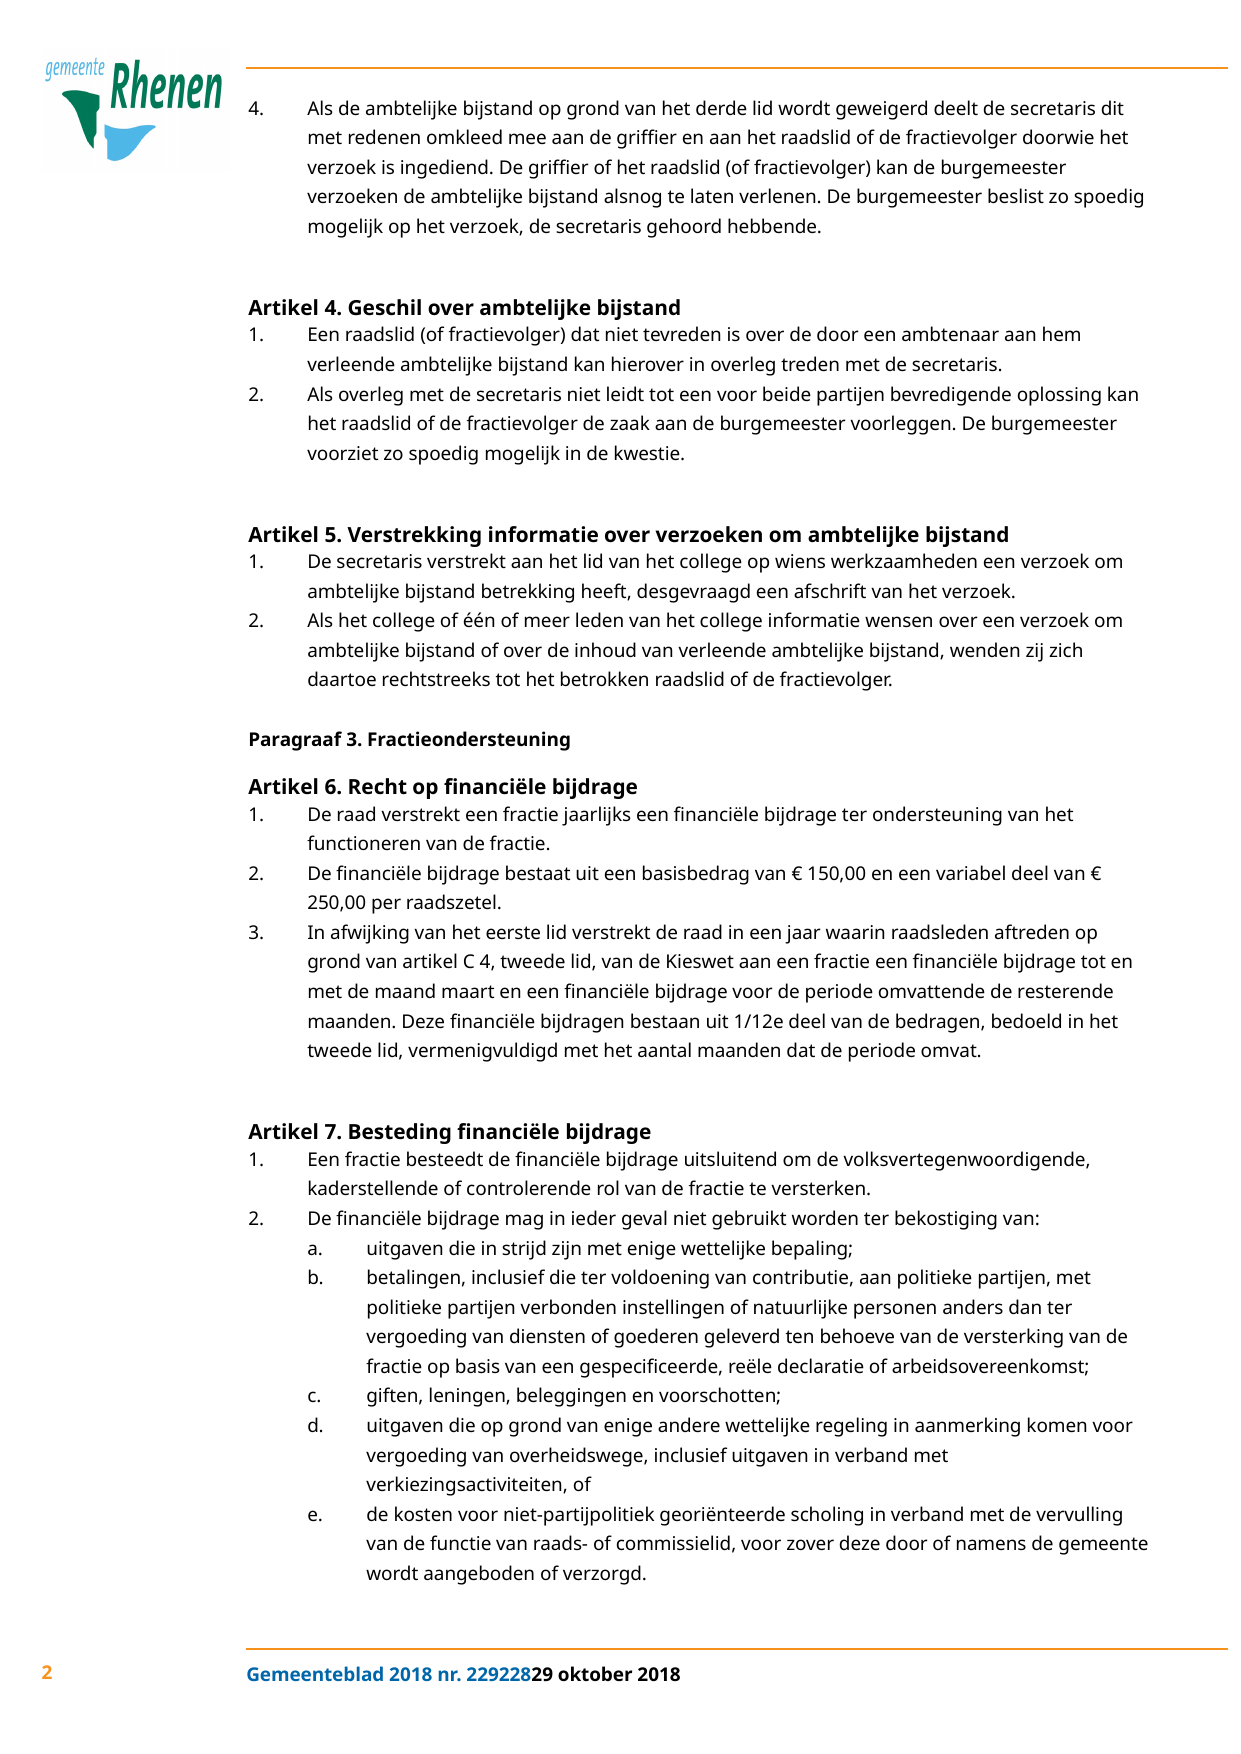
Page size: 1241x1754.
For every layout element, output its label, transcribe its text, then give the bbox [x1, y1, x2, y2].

list De secretaris verstrekt aan het lid van het college op wiens werkzaamheden een verzoek om ambtelijke bijstand betrekking heeft, desgevraagd een afschrift van het verzoek. [248, 548, 1152, 604]
list uitgaven die op grond van enige andere wettelijke regeling in aanmerking komen voor vergoeding van overheidswege, inclusief uitgaven in verband met verkiezingsactiviteiten, of [307, 1412, 1152, 1497]
text Paragraaf 3. Fractieondersteuning [248, 726, 1152, 752]
list de kosten voor niet-partijpolitiek georiënteerde scholing in verband met de vervulling van de functie van raads- of commissielid, voor zover deze door of namens de gemeente wordt aangeboden of verzorgd. [307, 1501, 1152, 1586]
list Een fractie besteedt de financiële bijdrage uitsluitend om de volksvertegenwoordigende, kaderstellende of controlerende rol van de fractie te versterken. [248, 1146, 1152, 1201]
list Een raadslid (of fractievolger) dat niet tevreden is over de door een ambtenaar aan hem verleende ambtelijke bijstand kan hierover in overleg treden met de secretaris. [248, 322, 1152, 377]
text Artikel 6. Recht op financiële bijdrage [248, 772, 1152, 801]
picture [41, 47, 231, 172]
list betalingen, inclusief die ter voldoening van contributie, aan politieke partijen, met politieke partijen verbonden instellingen of natuurlijke personen anders dan ter vergoeding van diensten of goederen geleverd ten behoeve van de versterking van de fractie op basis van een gespecificeerde, reële declaratie of arbeidsovereenkomst; [307, 1264, 1152, 1379]
list Als de ambtelijke bijstand op grond van het derde lid wordt geweigerd deelt de secretaris dit met redenen omkleed mee aan de griffier en aan het raadslid of de fractievolger doorwie het verzoek is ingediend. De griffier of het raadslid (of fractievolger) kan de burgemeester verzoeken de ambtelijke bijstand alsnog te laten verlenen. De burgemeester beslist zo spoedig mogelijk op het verzoek, de secretaris gehoord hebbende. [248, 95, 1152, 239]
list De raad verstrekt een fractie jaarlijks een financiële bijdrage ter ondersteuning van het functioneren van de fractie. [248, 801, 1152, 856]
list Als het college of één of meer leden van het college informatie wensen over een verzoek om ambtelijke bijstand of over de inhoud van verleende ambtelijke bijstand, wenden zij zich daartoe rechtstreeks tot het betrokken raadslid of de fractievolger. [248, 607, 1152, 692]
list giften, leningen, beleggingen en voorschotten; [307, 1383, 1152, 1408]
list uitgaven die in strijd zijn met enige wettelijke bepaling; [307, 1235, 1152, 1260]
text Artikel 4. Geschil over ambtelijke bijstand [248, 293, 1152, 322]
list De financiële bijdrage bestaat uit een basisbedrag van € 150,00 en een variabel deel van € 250,00 per raadszetel. [248, 860, 1152, 915]
list In afwijking van het eerste lid verstrekt de raad in een jaar waarin raadsleden aftreden op grond van artikel C 4, tweede lid, van de Kieswet aan een fractie een financiële bijdrage tot en met de maand maart en een financiële bijdrage voor de periode omvattende de resterende maanden. Deze financiële bijdragen bestaan uit 1/12e deel van de bedragen, bedoeld in het tweede lid, vermenigvuldigd met het aantal maanden dat de periode omvat. [248, 919, 1152, 1063]
text Artikel 5. Verstrekking informatie over verzoeken om ambtelijke bijstand [248, 520, 1152, 548]
text Artikel 7. Besteding financiële bijdrage [248, 1117, 1152, 1146]
list De financiële bijdrage mag in ieder geval niet gebruikt worden ter bekostiging van: [248, 1205, 1152, 1231]
list Als overleg met de secretaris niet leidt tot een voor beide partijen bevredigende oplossing kan het raadslid of de fractievolger de zaak aan de burgemeester voorleggen. De burgemeester voorziet zo spoedig mogelijk in de kwestie. [248, 381, 1152, 466]
